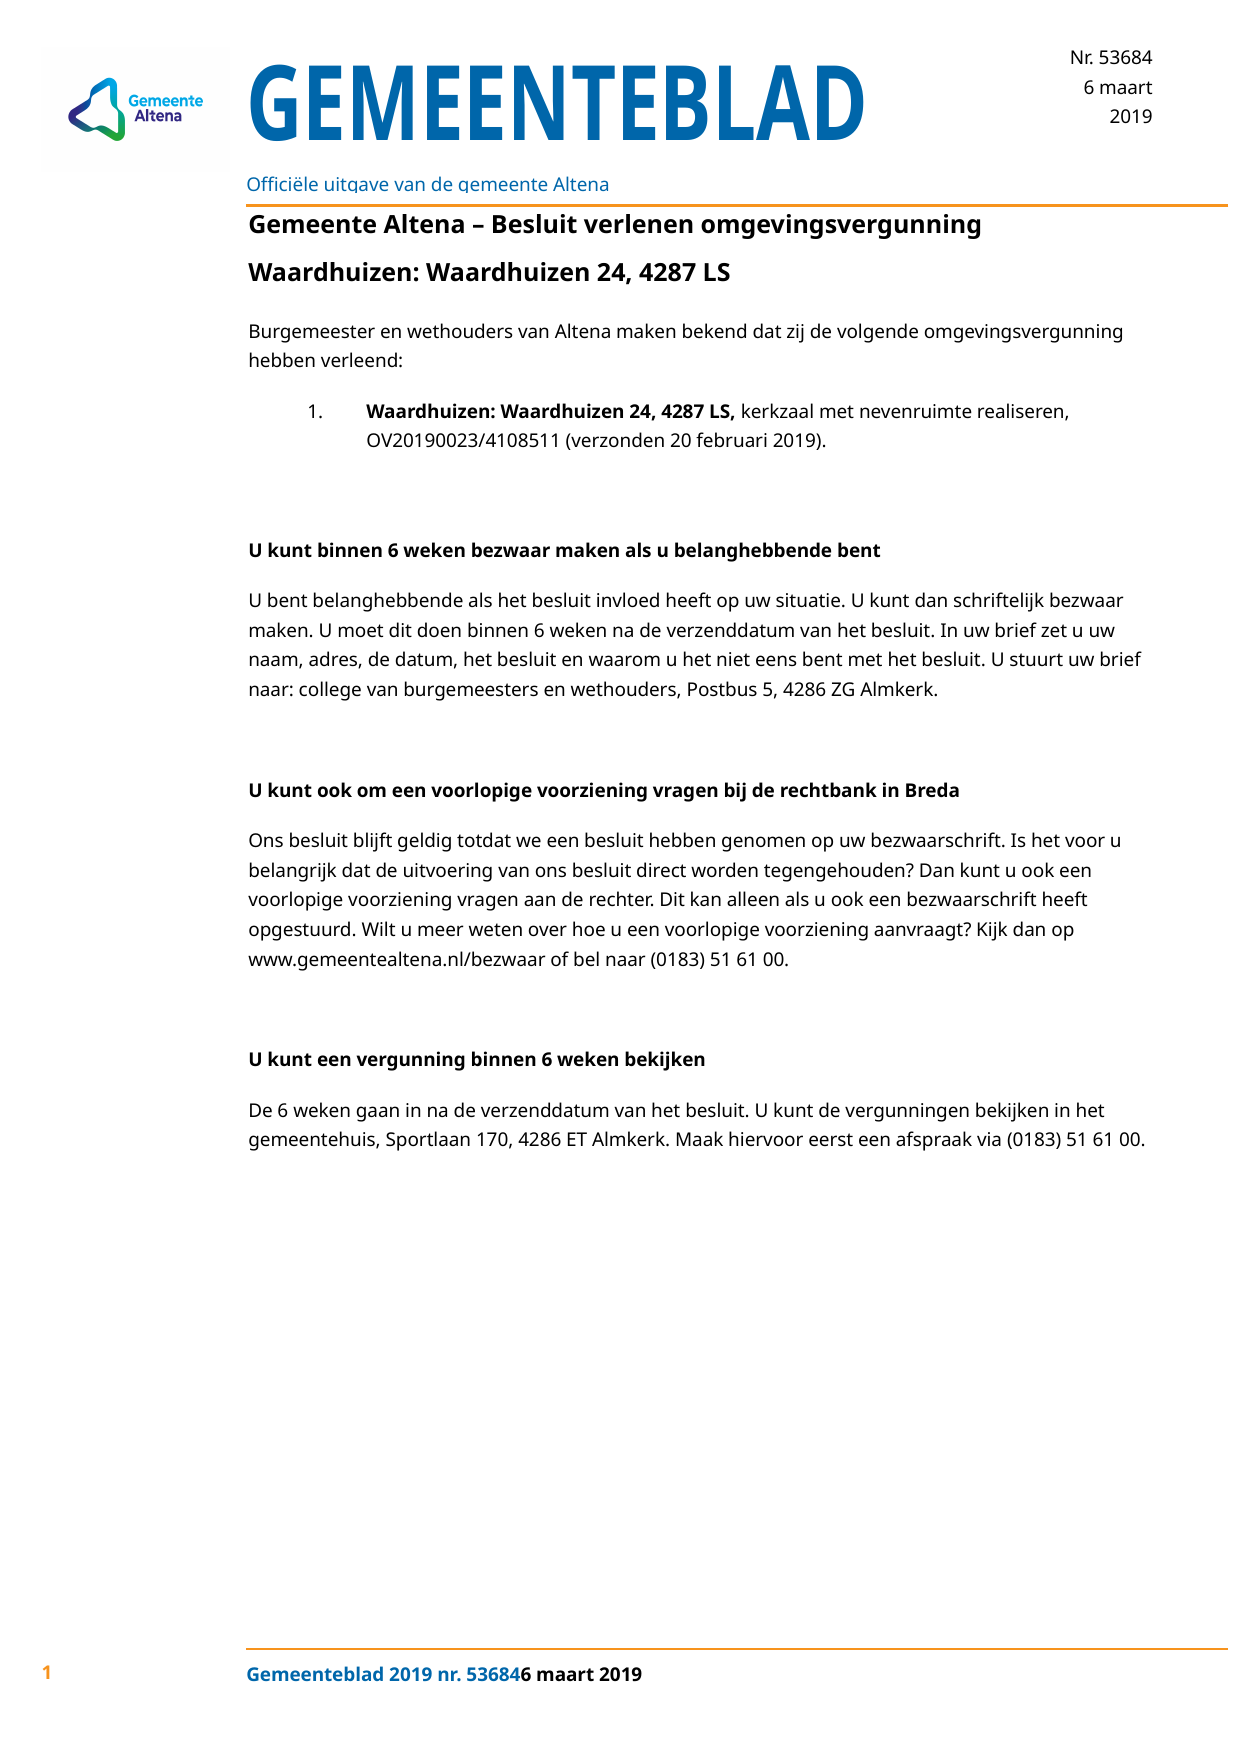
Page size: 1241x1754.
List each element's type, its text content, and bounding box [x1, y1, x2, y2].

text U bent belanghebbende als het besluit invloed heeft op uw situatie. U kunt dan schriftelijk bezwaar maken. U moet dit doen binnen 6 weken na de verzenddatum van het besluit. In uw brief zet u uw naam, adres, de datum, het besluit en waarom u het niet eens bent met het besluit. U stuurt uw brief naar: college van burgemeesters en wethouders, Postbus 5, 4286 ZG Almkerk. [248, 587, 1152, 702]
text U kunt binnen 6 weken bezwaar maken als u belanghebbende bent [248, 537, 1152, 563]
list Waardhuizen: Waardhuizen 24, 4287 LS, kerkzaal met nevenruimte realiseren, OV20190023/4108511 (verzonden 20 februari 2019). [307, 398, 1152, 453]
text De 6 weken gaan in na de verzenddatum van het besluit. U kunt de vergunningen bekijken in het gemeentehuis, Sportlaan 170, 4286 ET Almkerk. Maak hiervoor eerst een afspraak via (0183) 51 61 00. [248, 1097, 1152, 1152]
text U kunt ook om een voorlopige voorziening vragen bij de rechtbank in Breda [248, 777, 1152, 803]
text U kunt een vergunning binnen 6 weken bekijken [248, 1047, 1152, 1072]
text Burgemeester en wethouders van Altena maken bekend dat zij de volgende omgevingsvergunning hebben verleend: [248, 318, 1152, 373]
picture [41, 47, 231, 172]
text Gemeente Altena – Besluit verlenen omgevingsvergunning Waardhuizen: Waardhuizen 24, 4287 LS [248, 207, 1152, 288]
text Ons besluit blijft geldig totdat we een besluit hebben genomen op uw bezwaarschrift. Is het voor u belangrijk dat de uitvoering van ons besluit direct worden tegengehouden? Dan kunt u ook een voorlopige voorziening vragen aan de rechter. Dit kan alleen als u ook een bezwaarschrift heeft opgestuurd. Wilt u meer weten over hoe u een voorlopige voorziening aanvraagt? Kijk dan op www.gemeentealtena.nl/bezwaar of bel naar (0183) 51 61 00. [248, 827, 1152, 972]
